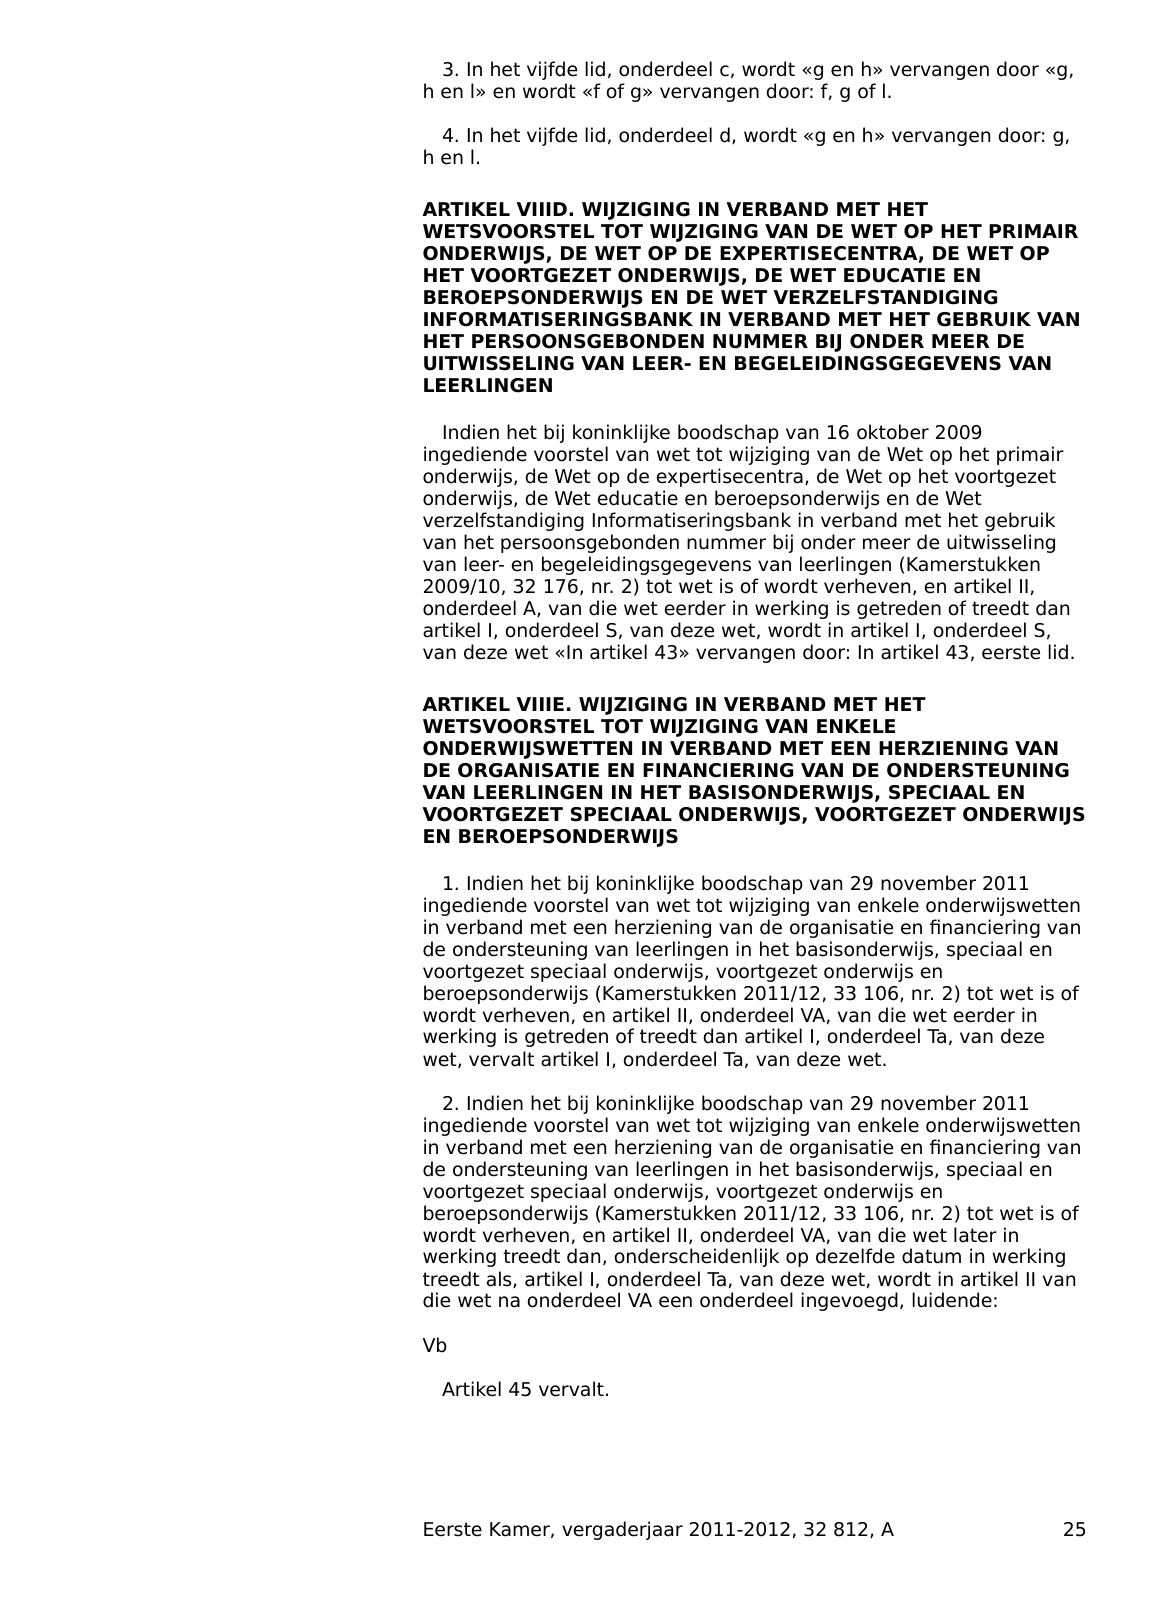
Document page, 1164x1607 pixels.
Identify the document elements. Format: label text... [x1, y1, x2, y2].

text Indien het bij koninklijke boodschap van 16 oktober 2009 ingediende voorstel van wet tot wijziging van de Wet op het primair onderwijs, de Wet op de expertisecentra, de Wet op het voortgezet onderwijs, de Wet educatie en beroepsonderwijs en de Wet verzelfstandiging Informatiseringsbank in verband met het gebruik van het persoonsgebonden nummer bij onder meer de uitwisseling van leer- en begeleidingsgegevens van leerlingen (Kamerstukken 2009/10, 32 176, nr. 2) tot wet is of wordt verheven, en artikel II, onderdeel A, van die wet eerder in werking is getreden of treedt dan artikel I, onderdeel S, van deze wet, wordt in artikel I, onderdeel S, van deze wet «In artikel 43» vervangen door: In artikel 43, eerste lid. [422, 422, 1087, 664]
text 2. Indien het bij koninklijke boodschap van 29 november 2011 ingediende voorstel van wet tot wijziging van enkele onderwijswetten in verband met een herziening van de organisatie en financiering van de ondersteuning van leerlingen in het basisonderwijs, speciaal en voortgezet speciaal onderwijs, voortgezet onderwijs en beroepsonderwijs (Kamerstukken 2011/12, 33 106, nr. 2) tot wet is of wordt verheven, en artikel II, onderdeel VA, van die wet later in werking treedt dan, onderscheidenlijk op dezelfde datum in werking treedt als, artikel I, onderdeel Ta, van deze wet, wordt in artikel II van die wet na onderdeel VA een onderdeel ingevoegd, luidende: [422, 1093, 1087, 1312]
text Artikel 45 vervalt. [422, 1379, 1087, 1401]
text Vb [422, 1334, 1087, 1357]
text 4. In het vijfde lid, onderdeel d, wordt «g en h» vervangen door: g, h en l. [422, 125, 1087, 169]
subtitle ARTIKEL VIIID. WIJZIGING IN VERBAND MET HET WETSVOORSTEL TOT WIJZIGING VAN DE WET OP HET PRIMAIR ONDERWIJS, DE WET OP DE EXPERTISECENTRA, DE WET OP HET VOORTGEZET ONDERWIJS, DE WET EDUCATIE EN BEROEPSONDERWIJS EN DE WET VERZELFSTANDIGING INFORMATISERINGSBANK IN VERBAND MET HET GEBRUIK VAN HET PERSOONSGEBONDEN NUMMER BIJ ONDER MEER DE UITWISSELING VAN LEER- EN BEGELEIDINGSGEGEVENS VAN LEERLINGEN [422, 199, 1087, 397]
text 3. In het vijfde lid, onderdeel c, wordt «g en h» vervangen door «g, h en l» en wordt «f of g» vervangen door: f, g of l. [422, 59, 1087, 103]
text 1. Indien het bij koninklijke boodschap van 29 november 2011 ingediende voorstel van wet tot wijziging van enkele onderwijswetten in verband met een herziening van de organisatie en financiering van de ondersteuning van leerlingen in het basisonderwijs, speciaal en voortgezet speciaal onderwijs, voortgezet onderwijs en beroepsonderwijs (Kamerstukken 2011/12, 33 106, nr. 2) tot wet is of wordt verheven, en artikel II, onderdeel VA, van die wet eerder in werking is getreden of treedt dan artikel I, onderdeel Ta, van deze wet, vervalt artikel I, onderdeel Ta, van deze wet. [422, 873, 1087, 1070]
subtitle ARTIKEL VIIIE. WIJZIGING IN VERBAND MET HET WETSVOORSTEL TOT WIJZIGING VAN ENKELE ONDERWIJSWETTEN IN VERBAND MET EEN HERZIENING VAN DE ORGANISATIE EN FINANCIERING VAN DE ONDERSTEUNING VAN LEERLINGEN IN HET BASISONDERWIJS, SPECIAAL EN VOORTGEZET SPECIAAL ONDERWIJS, VOORTGEZET ONDERWIJS EN BEROEPSONDERWIJS [422, 694, 1087, 848]
